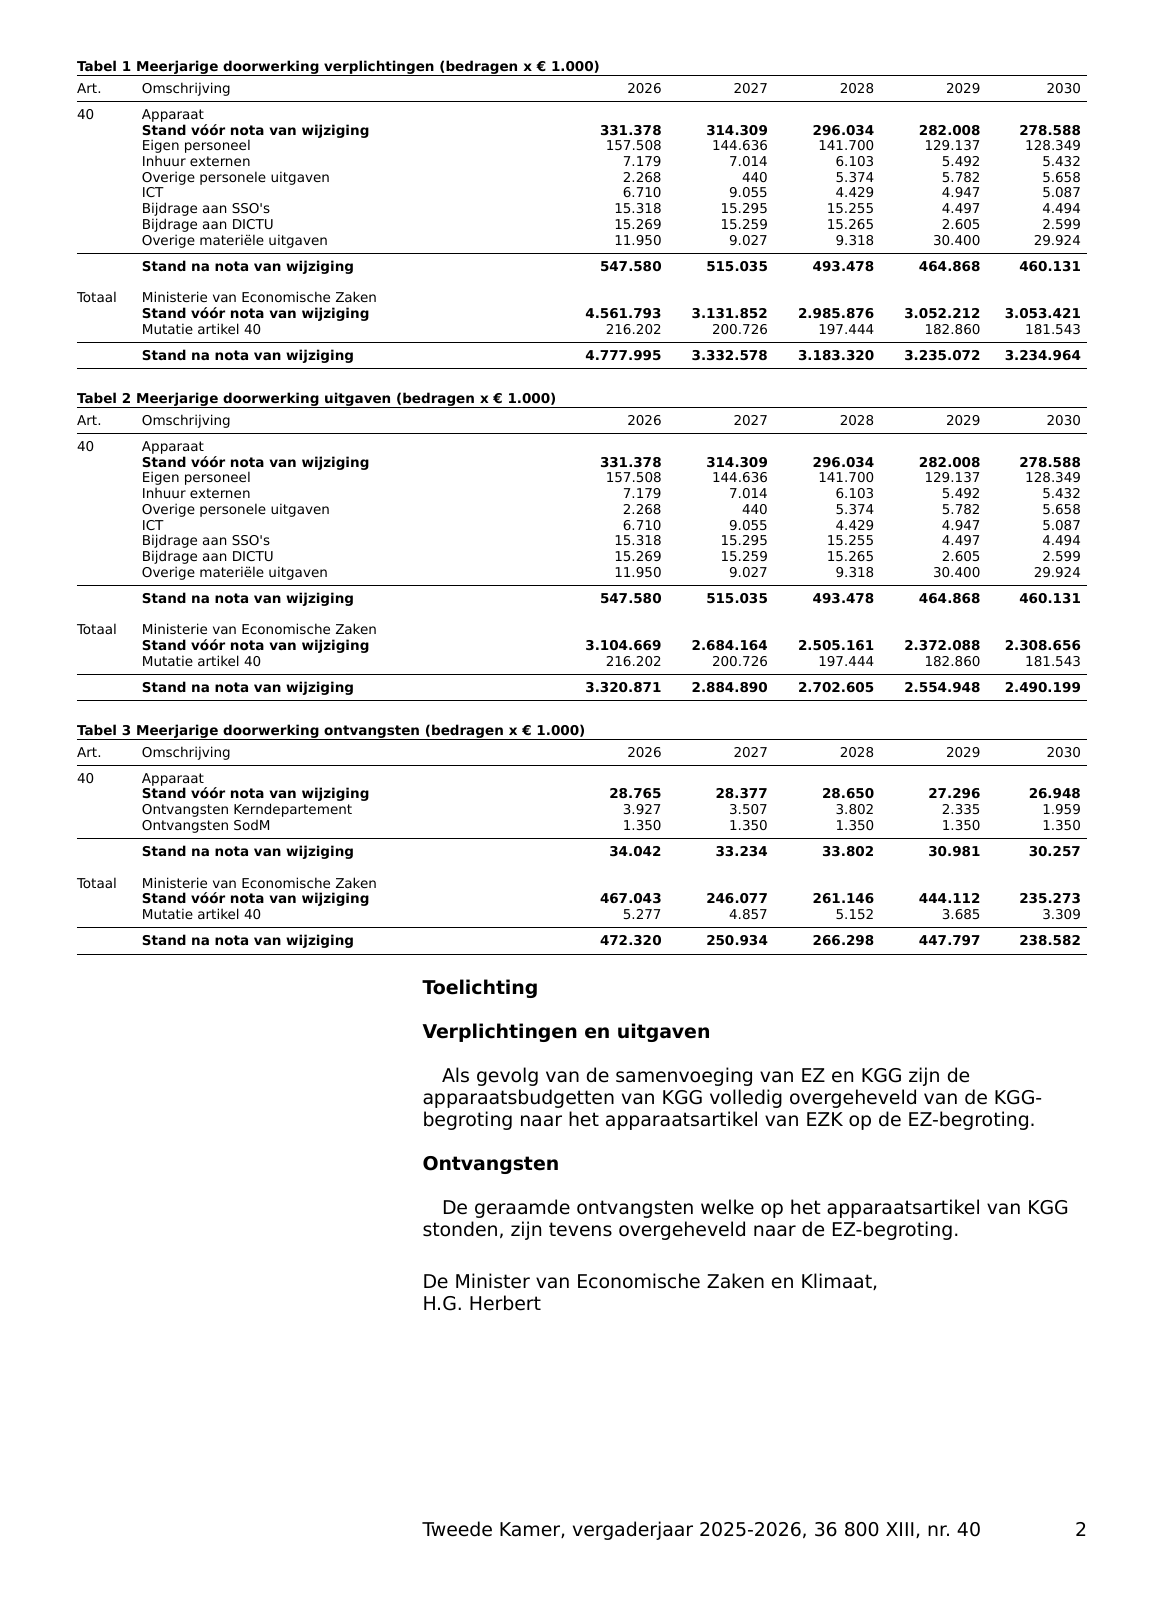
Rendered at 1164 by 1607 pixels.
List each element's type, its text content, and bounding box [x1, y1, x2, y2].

table_cell [667, 606, 773, 622]
table_cell 40 [77, 766, 136, 786]
table_cell 2.554.948 [880, 675, 986, 700]
table_cell [77, 123, 136, 138]
table_cell [77, 170, 136, 185]
table_cell 4.494 [986, 201, 1087, 217]
table_cell 144.636 [667, 138, 773, 154]
table_cell [77, 138, 136, 154]
table_cell 2.268 [561, 170, 667, 185]
table_cell Inhuur externen [136, 486, 561, 502]
table_cell Stand vóór nota van wijziging [136, 123, 561, 138]
table_cell 2.599 [986, 217, 1087, 232]
table_cell [774, 434, 880, 454]
table_cell [77, 470, 136, 486]
table_cell 9.027 [667, 565, 773, 585]
table_cell [77, 454, 136, 470]
table_cell [986, 290, 1087, 306]
table_cell [77, 860, 136, 875]
table_cell 5.492 [880, 486, 986, 502]
table_cell 5.658 [986, 170, 1087, 185]
table_cell 278.588 [986, 123, 1087, 138]
table_cell 2.490.199 [986, 675, 1087, 700]
table_cell 3.104.669 [561, 638, 667, 653]
table_cell 282.008 [880, 454, 986, 470]
table_cell [77, 233, 136, 253]
table_cell [77, 201, 136, 217]
table_cell 29.924 [986, 233, 1087, 253]
table_cell 15.269 [561, 217, 667, 232]
table_cell 197.444 [774, 654, 880, 674]
table_cell [77, 675, 136, 700]
table_cell [77, 802, 136, 818]
table_cell [986, 274, 1087, 290]
table_cell 515.035 [667, 254, 773, 274]
table_cell 27.296 [880, 786, 986, 802]
table_cell [561, 766, 667, 786]
table_cell 5.087 [986, 185, 1087, 201]
table_cell Ontvangsten SodM [136, 818, 561, 838]
table_cell 182.860 [880, 654, 986, 674]
table_cell Stand vóór nota van wijziging [136, 454, 561, 470]
table_cell [136, 606, 561, 622]
table_cell 4.561.793 [561, 306, 667, 322]
subtitle Toelichting [422, 977, 1087, 999]
table_cell [880, 606, 986, 622]
table_cell 472.320 [561, 928, 667, 953]
table_cell Totaal [77, 875, 136, 891]
table_cell 331.378 [561, 454, 667, 470]
table_cell 2030 [986, 408, 1087, 433]
table_cell [77, 638, 136, 653]
table_cell [880, 875, 986, 891]
table_cell 5.277 [561, 907, 667, 927]
table_cell 15.318 [561, 533, 667, 549]
table_cell Omschrijving [136, 76, 561, 101]
table_cell 2028 [774, 740, 880, 765]
table_cell 30.257 [986, 839, 1087, 860]
table_cell [667, 102, 773, 122]
table_cell [986, 434, 1087, 454]
table_cell 1.350 [667, 818, 773, 838]
table_cell 28.765 [561, 786, 667, 802]
table_cell Art. [77, 76, 136, 101]
table_cell 2029 [880, 408, 986, 433]
table_cell 2028 [774, 408, 880, 433]
table_cell [880, 622, 986, 638]
table_cell 6.710 [561, 185, 667, 201]
text De Minister van Economische Zaken en Klimaat, H.G. Herbert [422, 1271, 1087, 1315]
table_cell Bijdrage aan DICTU [136, 217, 561, 232]
table_cell 2026 [561, 408, 667, 433]
table_cell Omschrijving [136, 408, 561, 433]
table_cell 2026 [561, 740, 667, 765]
table_cell 5.492 [880, 154, 986, 169]
table_cell [77, 606, 136, 622]
text De geraamde ontvangsten welke op het apparaatsartikel van KGG stonden, zijn tevens overgeheveld naar de EZ-begroting. [422, 1197, 1087, 1241]
table_cell 2.372.088 [880, 638, 986, 653]
table_cell [667, 622, 773, 638]
table_cell 28.377 [667, 786, 773, 802]
table_cell 5.658 [986, 502, 1087, 517]
table_header Tabel 2 Meerjarige doorwerking uitgaven (bedragen x € 1.000) [77, 391, 1087, 407]
table_cell [880, 860, 986, 875]
table_cell [880, 290, 986, 306]
table_cell 33.234 [667, 839, 773, 860]
table_cell [667, 290, 773, 306]
table_cell 464.868 [880, 254, 986, 274]
table_cell Omschrijving [136, 740, 561, 765]
table_cell Eigen personeel [136, 470, 561, 486]
table_cell 3.507 [667, 802, 773, 818]
table_cell 30.981 [880, 839, 986, 860]
table_header Tabel 3 Meerjarige doorwerking ontvangsten (bedragen x € 1.000) [77, 723, 1087, 739]
table_cell 181.543 [986, 322, 1087, 342]
table_cell 314.309 [667, 123, 773, 138]
table_cell 200.726 [667, 654, 773, 674]
table_cell 26.948 [986, 786, 1087, 802]
table_cell [77, 154, 136, 169]
table_cell 5.782 [880, 502, 986, 517]
table_cell [667, 274, 773, 290]
table_cell Art. [77, 408, 136, 433]
table_cell ICT [136, 517, 561, 533]
table_cell [667, 860, 773, 875]
table_cell 547.580 [561, 586, 667, 606]
table_cell Overige materiële uitgaven [136, 565, 561, 585]
table_cell 5.374 [774, 502, 880, 517]
table_cell 3.131.852 [667, 306, 773, 322]
table_cell 197.444 [774, 322, 880, 342]
table_cell 200.726 [667, 322, 773, 342]
table_cell Inhuur externen [136, 154, 561, 169]
table_cell [77, 274, 136, 290]
table_cell [986, 102, 1087, 122]
table_cell 282.008 [880, 123, 986, 138]
table_cell Stand na nota van wijziging [136, 839, 561, 860]
table_cell 2030 [986, 76, 1087, 101]
table_cell Ministerie van Economische Zaken [136, 875, 561, 891]
table_cell [880, 274, 986, 290]
table_cell 1.959 [986, 802, 1087, 818]
table_cell Totaal [77, 622, 136, 638]
table_cell Apparaat [136, 766, 561, 786]
table_cell 261.146 [774, 891, 880, 907]
table_cell 4.947 [880, 185, 986, 201]
table_cell [77, 343, 136, 368]
table_cell 9.318 [774, 233, 880, 253]
table_cell Ministerie van Economische Zaken [136, 622, 561, 638]
table_cell 5.087 [986, 517, 1087, 533]
table_cell 1.350 [561, 818, 667, 838]
table_cell Mutatie artikel 40 [136, 322, 561, 342]
table_cell 2.702.605 [774, 675, 880, 700]
table_cell 2.605 [880, 217, 986, 232]
table_cell 331.378 [561, 123, 667, 138]
table_cell Stand na nota van wijziging [136, 586, 561, 606]
table_cell [561, 102, 667, 122]
table_cell 3.685 [880, 907, 986, 927]
table_cell 9.055 [667, 517, 773, 533]
table_cell 3.052.212 [880, 306, 986, 322]
table_cell 15.259 [667, 217, 773, 232]
table_cell 7.179 [561, 486, 667, 502]
table_cell 314.309 [667, 454, 773, 470]
table_cell 7.179 [561, 154, 667, 169]
table_cell [986, 766, 1087, 786]
table_cell 7.014 [667, 486, 773, 502]
table_cell 9.027 [667, 233, 773, 253]
table_cell [561, 274, 667, 290]
table_cell 15.255 [774, 201, 880, 217]
table_cell 15.295 [667, 201, 773, 217]
table_cell 1.350 [880, 818, 986, 838]
table_cell [774, 606, 880, 622]
table_cell 216.202 [561, 654, 667, 674]
table_cell Stand vóór nota van wijziging [136, 306, 561, 322]
table_cell [986, 606, 1087, 622]
table_cell Stand na nota van wijziging [136, 343, 561, 368]
table_cell 3.320.871 [561, 675, 667, 700]
table_cell [986, 875, 1087, 891]
table_cell 29.924 [986, 565, 1087, 585]
table_cell 5.374 [774, 170, 880, 185]
table_cell 460.131 [986, 254, 1087, 274]
table_cell Stand na nota van wijziging [136, 675, 561, 700]
table_cell Overige personele uitgaven [136, 502, 561, 517]
table_cell 2.308.656 [986, 638, 1087, 653]
table_cell 6.103 [774, 486, 880, 502]
table_cell [774, 766, 880, 786]
table_cell 2026 [561, 76, 667, 101]
table_cell 464.868 [880, 586, 986, 606]
table_cell [77, 654, 136, 674]
table_cell [77, 502, 136, 517]
table_cell [77, 839, 136, 860]
table_cell [667, 875, 773, 891]
table_cell 3.309 [986, 907, 1087, 927]
table_cell 4.429 [774, 185, 880, 201]
table_cell 2.884.890 [667, 675, 773, 700]
table_cell 1.350 [774, 818, 880, 838]
table_cell Mutatie artikel 40 [136, 654, 561, 674]
table_cell 9.318 [774, 565, 880, 585]
table_cell [561, 434, 667, 454]
table_cell 3.235.072 [880, 343, 986, 368]
table_cell Stand na nota van wijziging [136, 254, 561, 274]
table_cell [77, 254, 136, 274]
table_cell [561, 290, 667, 306]
table_cell 547.580 [561, 254, 667, 274]
table_cell 4.494 [986, 533, 1087, 549]
table_cell 296.034 [774, 123, 880, 138]
table_cell [77, 306, 136, 322]
table_cell 2029 [880, 740, 986, 765]
table_cell [667, 766, 773, 786]
table_cell 33.802 [774, 839, 880, 860]
table_cell [136, 274, 561, 290]
table_cell [77, 891, 136, 907]
table_cell 235.273 [986, 891, 1087, 907]
table_cell [774, 622, 880, 638]
table_cell 30.400 [880, 233, 986, 253]
table_cell 460.131 [986, 586, 1087, 606]
table_cell 3.053.421 [986, 306, 1087, 322]
table_cell 2028 [774, 76, 880, 101]
table_cell [77, 818, 136, 838]
table_cell [77, 565, 136, 585]
table_cell 141.700 [774, 138, 880, 154]
text Als gevolg van de samenvoeging van EZ en KGG zijn de apparaatsbudgetten van KGG volledig overgeheveld van de KGG-begroting naar het apparaatsartikel van EZK op de EZ-begroting. [422, 1065, 1087, 1131]
table_cell [77, 586, 136, 606]
subtitle Verplichtingen en uitgaven [422, 1021, 1087, 1043]
table_cell [561, 860, 667, 875]
table_cell 467.043 [561, 891, 667, 907]
table_cell 296.034 [774, 454, 880, 470]
table_cell 129.137 [880, 138, 986, 154]
table_cell 2027 [667, 740, 773, 765]
table_cell 5.432 [986, 486, 1087, 502]
table_cell 128.349 [986, 138, 1087, 154]
table_cell 4.429 [774, 517, 880, 533]
table_cell 4.497 [880, 201, 986, 217]
subtitle Ontvangsten [422, 1153, 1087, 1175]
table_cell [77, 786, 136, 802]
table_cell 2.335 [880, 802, 986, 818]
table_cell 15.295 [667, 533, 773, 549]
table_cell 6.103 [774, 154, 880, 169]
table_cell 3.183.320 [774, 343, 880, 368]
table_cell Eigen personeel [136, 138, 561, 154]
table_cell 3.332.578 [667, 343, 773, 368]
table_cell Stand vóór nota van wijziging [136, 786, 561, 802]
table_cell [77, 533, 136, 549]
table_cell [774, 860, 880, 875]
table_cell 266.298 [774, 928, 880, 953]
table_cell 4.947 [880, 517, 986, 533]
table_cell 2.268 [561, 502, 667, 517]
table_cell 15.318 [561, 201, 667, 217]
table_cell 7.014 [667, 154, 773, 169]
table_cell 515.035 [667, 586, 773, 606]
table_cell [136, 860, 561, 875]
table_cell 3.234.964 [986, 343, 1087, 368]
table_cell 246.077 [667, 891, 773, 907]
table_cell 3.927 [561, 802, 667, 818]
table_cell [774, 290, 880, 306]
table_cell 15.255 [774, 533, 880, 549]
table_cell [561, 622, 667, 638]
table_cell 182.860 [880, 322, 986, 342]
table_cell 157.508 [561, 138, 667, 154]
table_cell 40 [77, 102, 136, 122]
table_header Tabel 1 Meerjarige doorwerking verplichtingen (bedragen x € 1.000) [77, 59, 1087, 75]
table_cell ICT [136, 185, 561, 201]
table_cell 15.265 [774, 217, 880, 232]
table_cell 2.599 [986, 549, 1087, 564]
table_cell 5.432 [986, 154, 1087, 169]
table_cell 2027 [667, 408, 773, 433]
table_cell Overige materiële uitgaven [136, 233, 561, 253]
table_cell [77, 549, 136, 564]
table_cell 4.497 [880, 533, 986, 549]
table_cell 2.605 [880, 549, 986, 564]
table_cell Totaal [77, 290, 136, 306]
table_cell 6.710 [561, 517, 667, 533]
table_cell 40 [77, 434, 136, 454]
table_cell [77, 217, 136, 232]
table_cell 440 [667, 502, 773, 517]
table_cell [774, 102, 880, 122]
table_cell 2.684.164 [667, 638, 773, 653]
table_cell [561, 875, 667, 891]
table_cell Overige personele uitgaven [136, 170, 561, 185]
table_cell Apparaat [136, 434, 561, 454]
table_cell 2.505.161 [774, 638, 880, 653]
table_cell [880, 766, 986, 786]
table_cell [880, 434, 986, 454]
table_cell 15.269 [561, 549, 667, 564]
table_cell Ministerie van Economische Zaken [136, 290, 561, 306]
table_cell 2.985.876 [774, 306, 880, 322]
table_cell 4.777.995 [561, 343, 667, 368]
table_cell 3.802 [774, 802, 880, 818]
table_cell 278.588 [986, 454, 1087, 470]
table_cell [77, 486, 136, 502]
table_cell [986, 860, 1087, 875]
table_cell [880, 102, 986, 122]
table_cell Bijdrage aan SSO's [136, 201, 561, 217]
table_cell 141.700 [774, 470, 880, 486]
table_cell 30.400 [880, 565, 986, 585]
table_cell [561, 606, 667, 622]
table_cell 34.042 [561, 839, 667, 860]
table_cell 2029 [880, 76, 986, 101]
table_cell [774, 875, 880, 891]
table_cell 129.137 [880, 470, 986, 486]
table_cell 5.782 [880, 170, 986, 185]
table_cell 15.259 [667, 549, 773, 564]
table_cell 15.265 [774, 549, 880, 564]
table_cell Stand vóór nota van wijziging [136, 891, 561, 907]
table_cell Bijdrage aan SSO's [136, 533, 561, 549]
table_cell 157.508 [561, 470, 667, 486]
table_cell [77, 517, 136, 533]
table_cell [986, 622, 1087, 638]
table_cell 11.950 [561, 565, 667, 585]
table_cell Ontvangsten Kerndepartement [136, 802, 561, 818]
table_cell Art. [77, 740, 136, 765]
table_cell Bijdrage aan DICTU [136, 549, 561, 564]
table_cell 5.152 [774, 907, 880, 927]
table_cell [77, 928, 136, 953]
table_cell 444.112 [880, 891, 986, 907]
table_cell 216.202 [561, 322, 667, 342]
table_cell 9.055 [667, 185, 773, 201]
table_cell 250.934 [667, 928, 773, 953]
table_cell [77, 322, 136, 342]
table_cell 2027 [667, 76, 773, 101]
table_cell 493.478 [774, 586, 880, 606]
table_cell 28.650 [774, 786, 880, 802]
table_cell 11.950 [561, 233, 667, 253]
table_cell 447.797 [880, 928, 986, 953]
table_cell [667, 434, 773, 454]
table_cell 128.349 [986, 470, 1087, 486]
table_cell 493.478 [774, 254, 880, 274]
table_cell Mutatie artikel 40 [136, 907, 561, 927]
table_cell 238.582 [986, 928, 1087, 953]
table_cell 144.636 [667, 470, 773, 486]
table_cell Apparaat [136, 102, 561, 122]
table_cell 2030 [986, 740, 1087, 765]
table_cell Stand vóór nota van wijziging [136, 638, 561, 653]
table_cell 4.857 [667, 907, 773, 927]
table_cell [774, 274, 880, 290]
table_cell 1.350 [986, 818, 1087, 838]
table_cell [77, 185, 136, 201]
table_cell 440 [667, 170, 773, 185]
table_cell [77, 907, 136, 927]
table_cell Stand na nota van wijziging [136, 928, 561, 953]
table_cell 181.543 [986, 654, 1087, 674]
